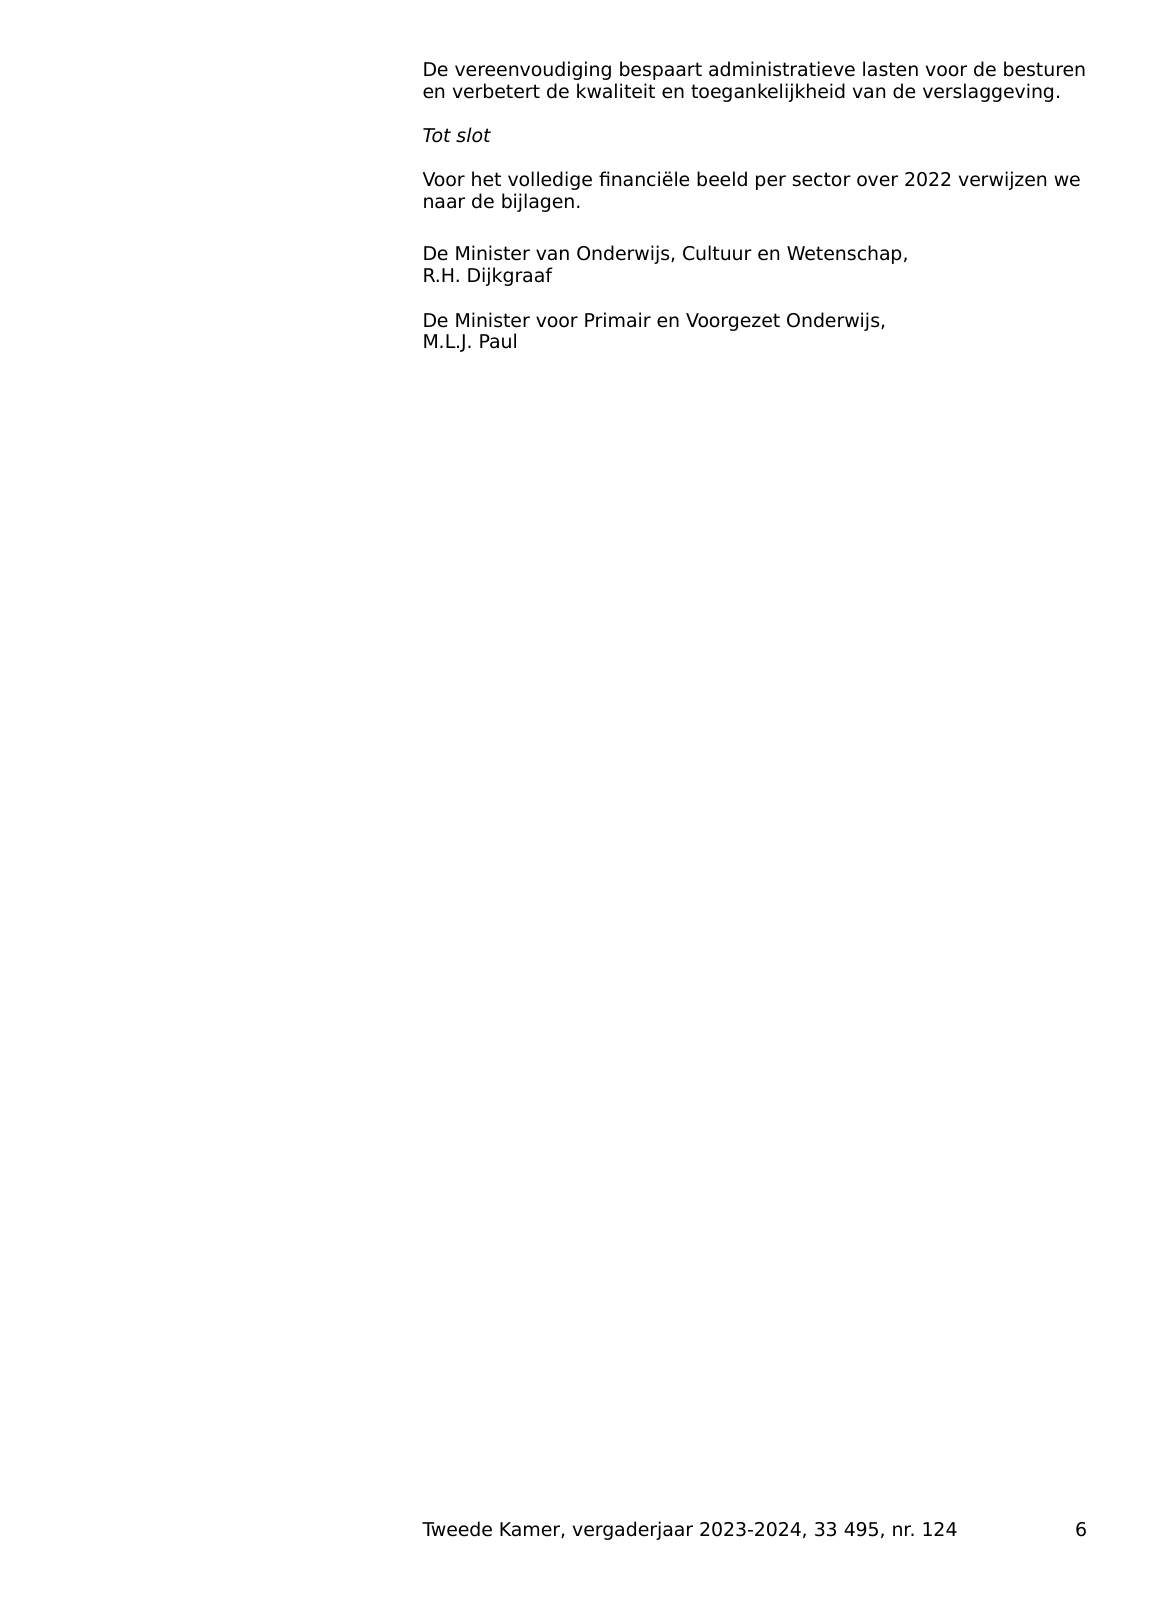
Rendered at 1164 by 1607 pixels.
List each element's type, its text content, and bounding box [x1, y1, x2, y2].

text De Minister voor Primair en Voorgezet Onderwijs, M.L.J. Paul [422, 309, 1087, 353]
text De Minister van Onderwijs, Cultuur en Wetenschap, R.H. Dijkgraaf [422, 243, 1087, 287]
text Voor het volledige financiële beeld per sector over 2022 verwijzen we naar de bijlagen. [422, 169, 1087, 213]
text De vereenvoudiging bespaart administratieve lasten voor de besturen en verbetert de kwaliteit en toegankelijkheid van de verslaggeving. [422, 59, 1087, 103]
subtitle Tot slot [422, 125, 1087, 147]
